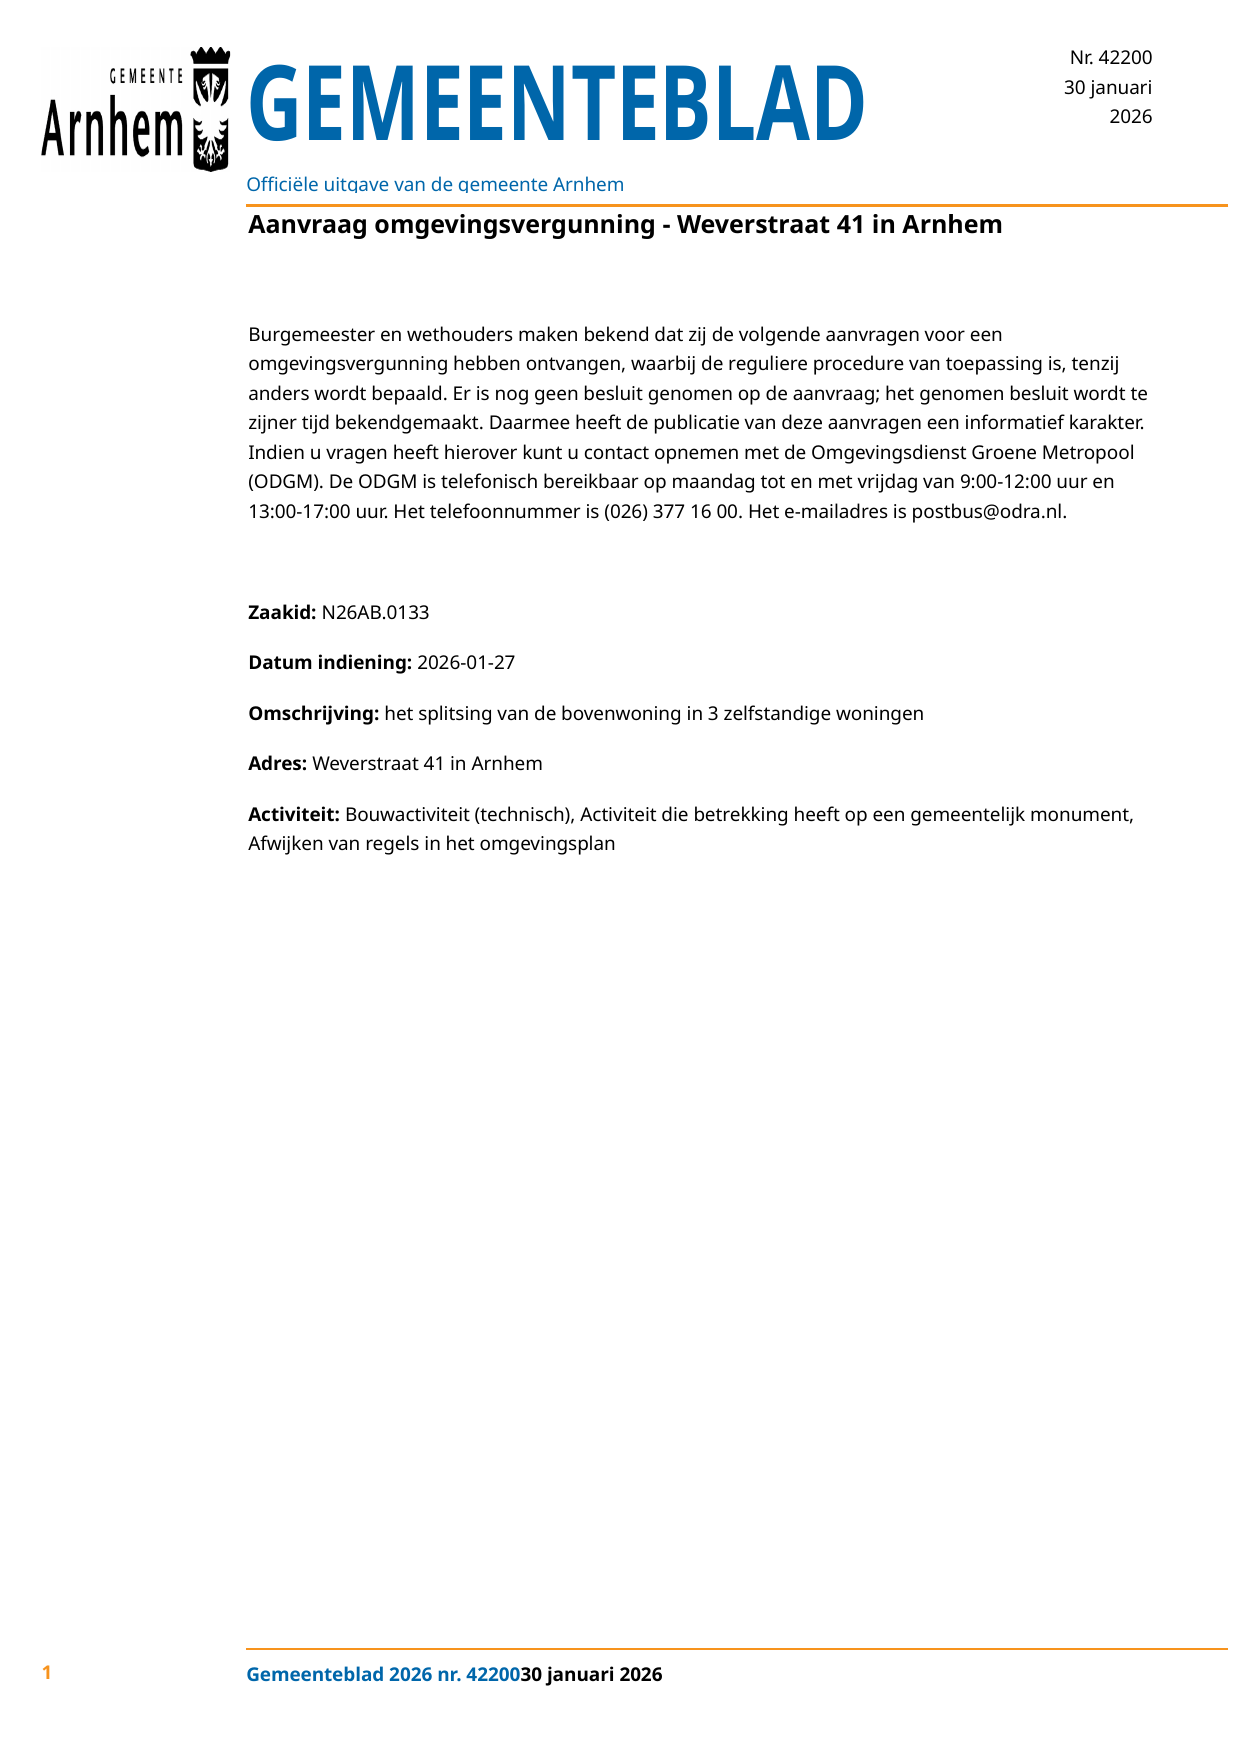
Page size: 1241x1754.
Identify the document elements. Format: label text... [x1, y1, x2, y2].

text Burgemeester en wethouders maken bekend dat zij de volgende aanvragen voor een omgevingsvergunning hebben ontvangen, waarbij de reguliere procedure van toepassing is, tenzij anders wordt bepaald. Er is nog geen besluit genomen op de aanvraag; het genomen besluit wordt te zijner tijd bekendgemaakt. Daarmee heeft de publicatie van deze aanvragen een informatief karakter. Indien u vragen heeft hierover kunt u contact opnemen met de Omgevingsdienst Groene Metropool (ODGM). De ODGM is telefonisch bereikbaar op maandag tot en met vrijdag van 9:00-12:00 uur en 13:00-17:00 uur. Het telefoonnummer is (026) 377 16 00. Het e-mailadres is postbus@odra.nl. [248, 321, 1152, 524]
text Activiteit: Bouwactiviteit (technisch), Activiteit die betrekking heeft op een gemeentelijk monument, Afwijken van regels in het omgevingsplan [248, 801, 1152, 856]
text Omschrijving: het splitsing van de bovenwoning in 3 zelfstandige woningen [248, 700, 1152, 726]
text Zaakid: N26AB.0133 [248, 599, 1152, 625]
text Datum indiening: 2026-01-27 [248, 649, 1152, 675]
text Adres: Weverstraat 41 in Arnhem [248, 750, 1152, 776]
picture [41, 47, 231, 172]
text Aanvraag omgevingsvergunning - Weverstraat 41 in Arnhem [248, 207, 1152, 241]
